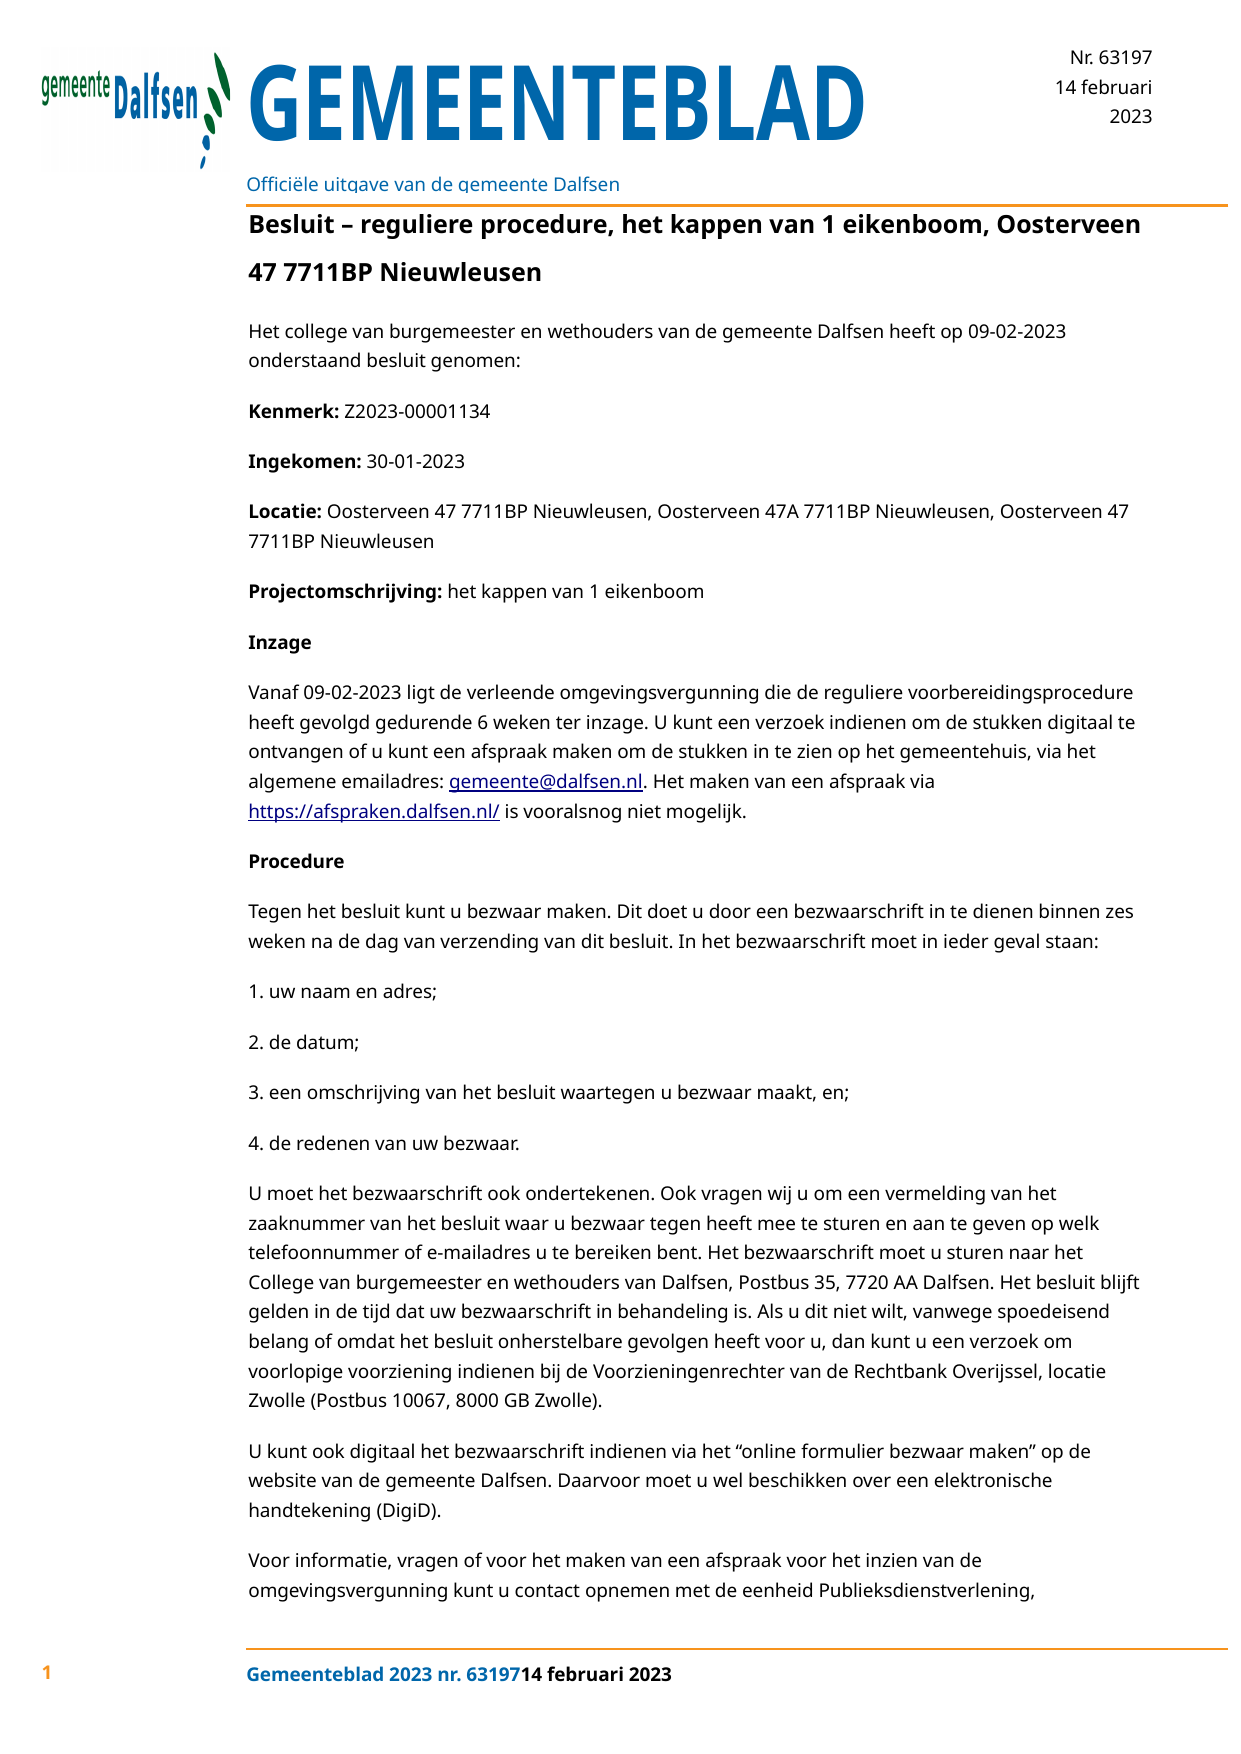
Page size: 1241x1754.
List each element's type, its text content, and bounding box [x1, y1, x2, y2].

text 2. de datum; [248, 1029, 1152, 1055]
text 1. uw naam en adres; [248, 979, 1152, 1004]
picture [41, 47, 231, 172]
text Inzage [248, 629, 1152, 655]
text Procedure [248, 848, 1152, 874]
text Locatie: Oosterveen 47 7711BP Nieuwleusen, Oosterveen 47A 7711BP Nieuwleusen, Oosterveen 47 7711BP Nieuwleusen [248, 499, 1152, 554]
text 4. de redenen van uw bezwaar. [248, 1130, 1152, 1156]
text Voor informatie, vragen of voor het maken van een afspraak voor het inzien van de omgevingsvergunning kunt u contact opnemen met de eenheid Publieksdienstverlening, [248, 1547, 1152, 1603]
text Het college van burgemeester en wethouders van de gemeente Dalfsen heeft op 09-02-2023 onderstaand besluit genomen: [248, 318, 1152, 373]
text Kenmerk: Z2023-00001134 [248, 398, 1152, 424]
text U kunt ook digitaal het bezwaarschrift indienen via het “online formulier bezwaar maken” op de website van de gemeente Dalfsen. Daarvoor moet u wel beschikken over een elektronische handtekening (DigiD). [248, 1438, 1152, 1523]
text Tegen het besluit kunt u bezwaar maken. Dit doet u door een bezwaarschrift in te dienen binnen zes weken na de dag van verzending van dit besluit. In het bezwaarschrift moet in ieder geval staan: [248, 899, 1152, 954]
text Projectomschrijving: het kappen van 1 eikenboom [248, 579, 1152, 604]
text U moet het bezwaarschrift ook ondertekenen. Ook vragen wij u om een vermelding van het zaaknummer van het besluit waar u bezwaar tegen heeft mee te sturen en aan te geven op welk telefoonnummer of e-mailadres u te bereiken bent. Het bezwaarschrift moet u sturen naar het College van burgemeester en wethouders van Dalfsen, Postbus 35, 7720 AA Dalfsen. Het besluit blijft gelden in de tijd dat uw bezwaarschrift in behandeling is. Als u dit niet wilt, vanwege spoedeisend belang of omdat het besluit onherstelbare gevolgen heeft voor u, dan kunt u een verzoek om voorlopige voorziening indienen bij de Voorzieningenrechter van de Rechtbank Overijssel, locatie Zwolle (Postbus 10067, 8000 GB Zwolle). [248, 1180, 1152, 1413]
text Vanaf 09-02-2023 ligt de verleende omgevingsvergunning die de reguliere voorbereidingsprocedure heeft gevolgd gedurende 6 weken ter inzage. U kunt een verzoek indienen om de stukken digitaal te ontvangen of u kunt een afspraak maken om de stukken in te zien op het gemeentehuis, via het algemene emailadres: gemeente@dalfsen.nl. Het maken van een afspraak via https://afspraken.dalfsen.nl/ is vooralsnog niet mogelijk. [248, 679, 1152, 824]
text Besluit – reguliere procedure, het kappen van 1 eikenboom, Oosterveen 47 7711BP Nieuwleusen [248, 207, 1152, 288]
text Ingekomen: 30-01-2023 [248, 448, 1152, 474]
text 3. een omschrijving van het besluit waartegen u bezwaar maakt, en; [248, 1079, 1152, 1105]
